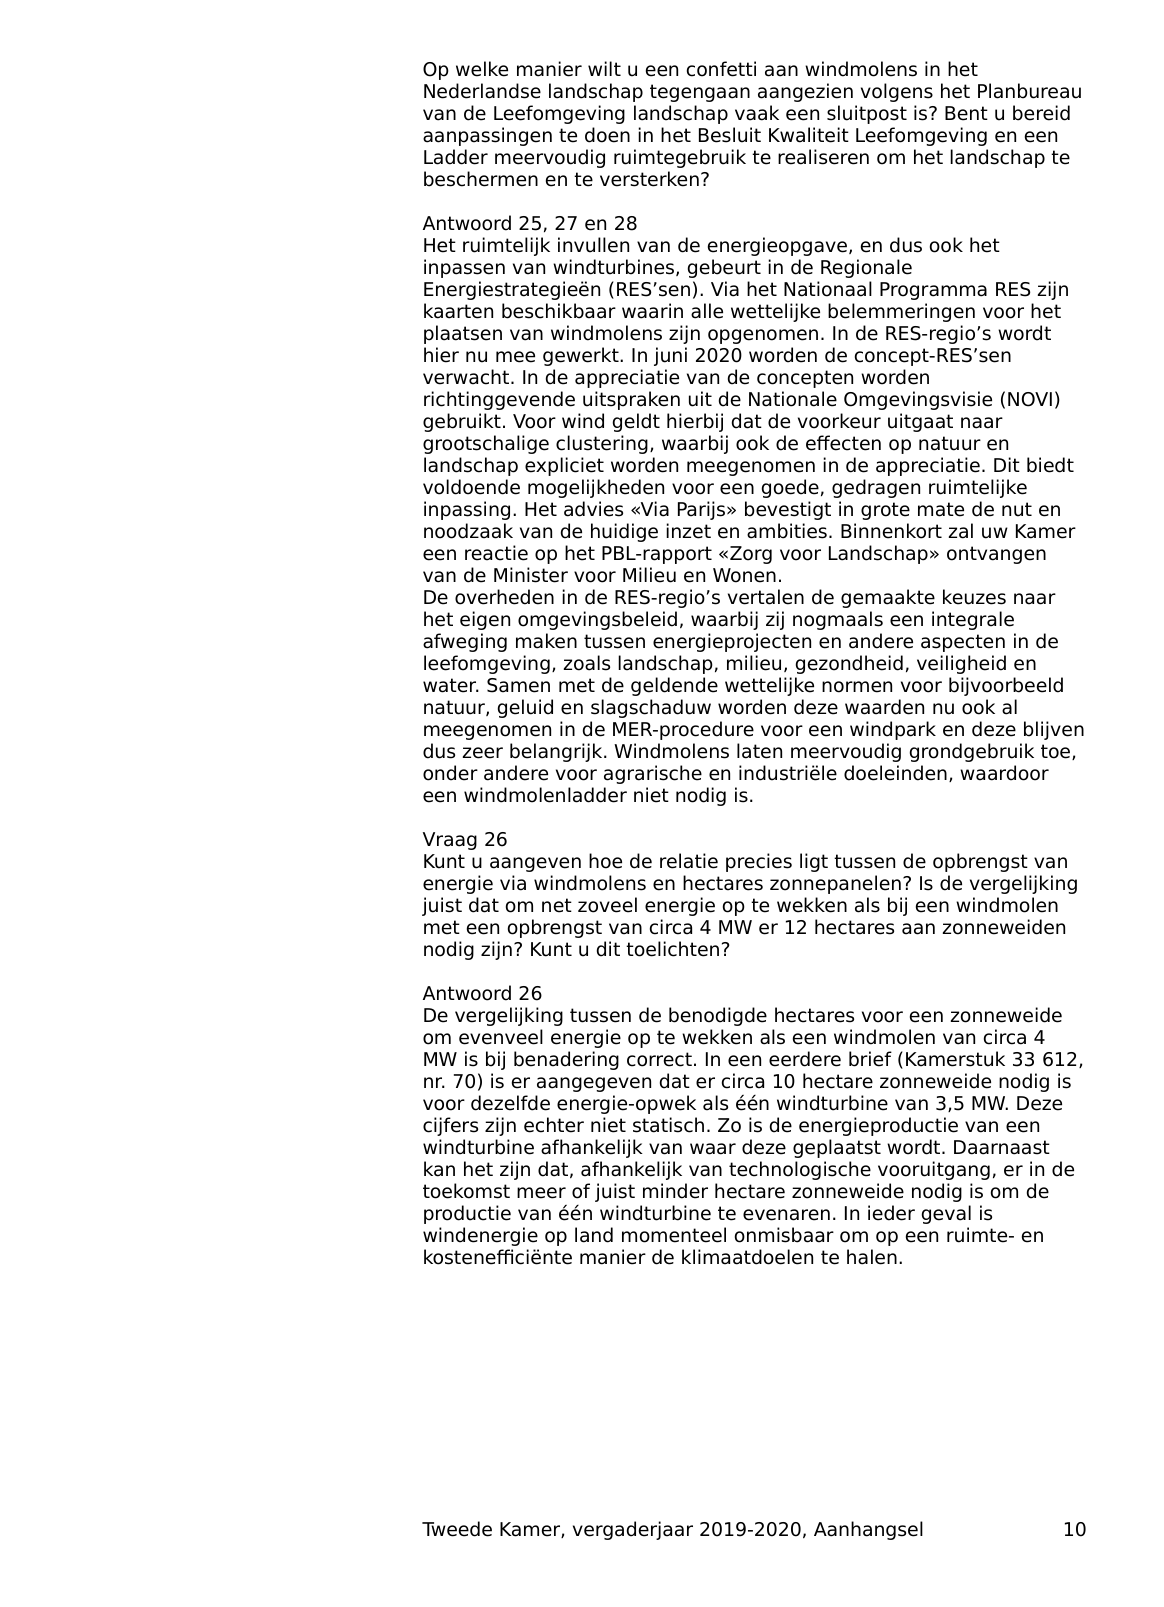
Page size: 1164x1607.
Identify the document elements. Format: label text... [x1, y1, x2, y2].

text Kunt u aangeven hoe de relatie precies ligt tussen de opbrengst van energie via windmolens en hectares zonnepanelen? Is de vergelijking juist dat om net zoveel energie op te wekken als bij een windmolen met een opbrengst van circa 4 MW er 12 hectares aan zonneweiden nodig zijn? Kunt u dit toelichten? [422, 851, 1087, 961]
text Vraag 26 [422, 829, 1087, 851]
text De overheden in de RES-regio’s vertalen de gemaakte keuzes naar het eigen omgevingsbeleid, waarbij zij nogmaals een integrale afweging maken tussen energieprojecten en andere aspecten in de leefomgeving, zoals landschap, milieu, gezondheid, veiligheid en water. Samen met de geldende wettelijke normen voor bijvoorbeeld natuur, geluid en slagschaduw worden deze waarden nu ook al meegenomen in de MER-procedure voor een windpark en deze blijven dus zeer belangrijk. Windmolens laten meervoudig grondgebruik toe, onder andere voor agrarische en industriële doeleinden, waardoor een windmolenladder niet nodig is. [422, 587, 1087, 807]
text Antwoord 25, 27 en 28 [422, 213, 1087, 235]
text Op welke manier wilt u een confetti aan windmolens in het Nederlandse landschap tegengaan aangezien volgens het Planbureau van de Leefomgeving landschap vaak een sluitpost is? Bent u bereid aanpassingen te doen in het Besluit Kwaliteit Leefomgeving en een Ladder meervoudig ruimtegebruik te realiseren om het landschap te beschermen en te versterken? [422, 59, 1087, 191]
text Antwoord 26 [422, 983, 1087, 1005]
text De vergelijking tussen de benodigde hectares voor een zonneweide om evenveel energie op te wekken als een windmolen van circa 4 MW is bij benadering correct. In een eerdere brief (Kamerstuk 33 612, nr. 70) is er aangegeven dat er circa 10 hectare zonneweide nodig is voor dezelfde energie-opwek als één windturbine van 3,5 MW. Deze cijfers zijn echter niet statisch. Zo is de energieproductie van een windturbine afhankelijk van waar deze geplaatst wordt. Daarnaast kan het zijn dat, afhankelijk van technologische vooruitgang, er in de toekomst meer of juist minder hectare zonneweide nodig is om de productie van één windturbine te evenaren. In ieder geval is windenergie op land momenteel onmisbaar om op een ruimte- en kostenefficiënte manier de klimaatdoelen te halen. [422, 1005, 1087, 1268]
text Het ruimtelijk invullen van de energieopgave, en dus ook het inpassen van windturbines, gebeurt in de Regionale Energiestrategieën (RES’sen). Via het Nationaal Programma RES zijn kaarten beschikbaar waarin alle wettelijke belemmeringen voor het plaatsen van windmolens zijn opgenomen. In de RES-regio’s wordt hier nu mee gewerkt. In juni 2020 worden de concept-RES’sen verwacht. In de appreciatie van de concepten worden richtinggevende uitspraken uit de Nationale Omgevingsvisie (NOVI) gebruikt. Voor wind geldt hierbij dat de voorkeur uitgaat naar grootschalige clustering, waarbij ook de effecten op natuur en landschap expliciet worden meegenomen in de appreciatie. Dit biedt voldoende mogelijkheden voor een goede, gedragen ruimtelijke inpassing. Het advies «Via Parijs» bevestigt in grote mate de nut en noodzaak van de huidige inzet en ambities. Binnenkort zal uw Kamer een reactie op het PBL-rapport «Zorg voor Landschap» ontvangen van de Minister voor Milieu en Wonen. [422, 235, 1087, 587]
